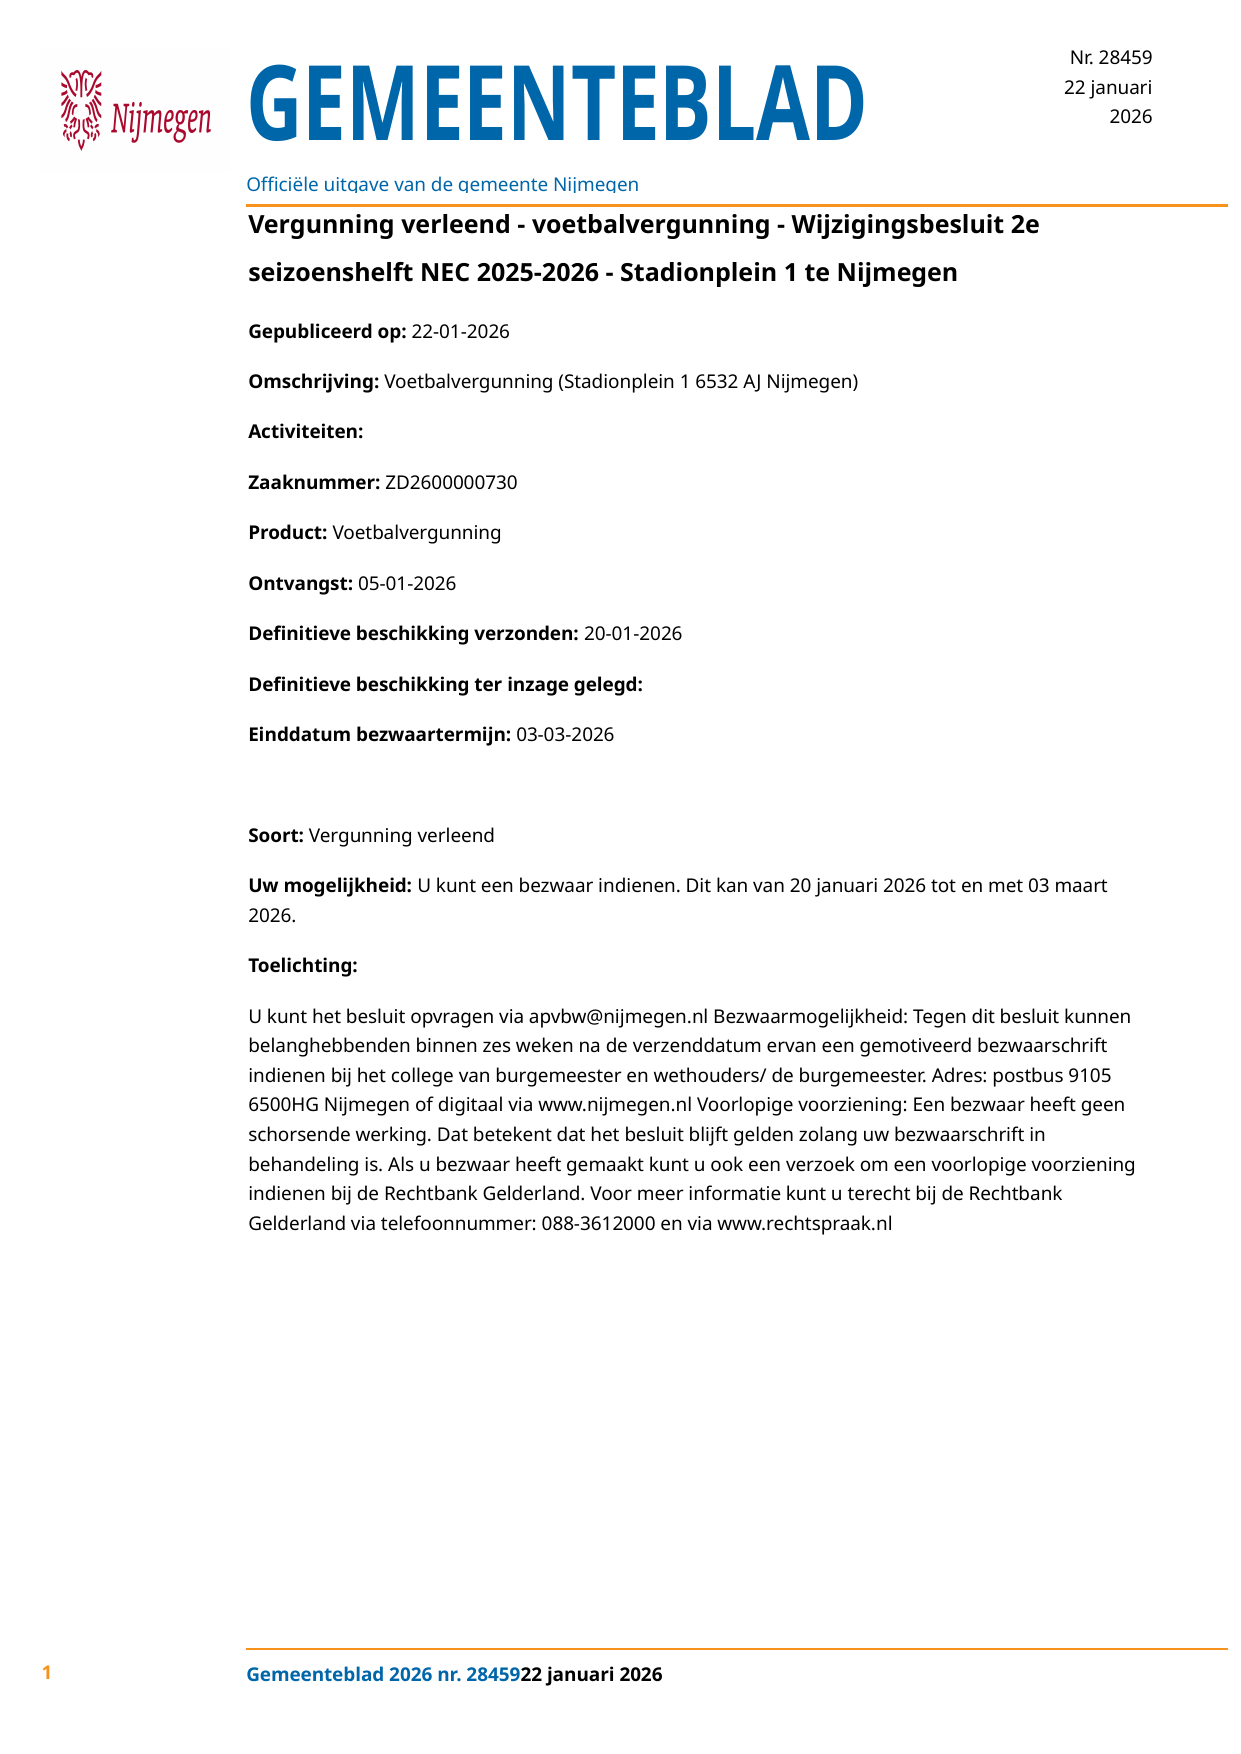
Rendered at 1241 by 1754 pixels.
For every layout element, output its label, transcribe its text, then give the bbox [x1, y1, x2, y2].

text Zaaknummer: ZD2600000730 [248, 469, 1152, 495]
text Uw mogelijkheid: U kunt een bezwaar indienen. Dit kan van 20 januari 2026 tot en met 03 maart 2026. [248, 872, 1152, 928]
text Omschrijving: Voetbalvergunning (Stadionplein 1 6532 AJ Nijmegen) [248, 368, 1152, 394]
picture [41, 47, 231, 172]
text Einddatum bezwaartermijn: 03-03-2026 [248, 721, 1152, 747]
text Toelichting: [248, 952, 1152, 978]
text Definitieve beschikking ter inzage gelegd: [248, 671, 1152, 697]
text Ontvangst: 05-01-2026 [248, 570, 1152, 596]
text Activiteiten: [248, 419, 1152, 444]
text Soort: Vergunning verleend [248, 822, 1152, 848]
text Definitieve beschikking verzonden: 20-01-2026 [248, 620, 1152, 646]
text U kunt het besluit opvragen via apvbw@nijmegen.nl Bezwaarmogelijkheid: Tegen dit besluit kunnen belanghebbenden binnen zes weken na de verzenddatum ervan een gemotiveerd bezwaarschrift indienen bij het college van burgemeester en wethouders/ de burgemeester. Adres: postbus 9105 6500HG Nijmegen of digitaal via www.nijmegen.nl Voorlopige voorziening: Een bezwaar heeft geen schorsende werking. Dat betekent dat het besluit blijft gelden zolang uw bezwaarschrift in behandeling is. Als u bezwaar heeft gemaakt kunt u ook een verzoek om een voorlopige voorziening indienen bij de Rechtbank Gelderland. Voor meer informatie kunt u terecht bij de Rechtbank Gelderland via telefoonnummer: 088-3612000 en via www.rechtspraak.nl [248, 1003, 1152, 1236]
text Vergunning verleend - voetbalvergunning - Wijzigingsbesluit 2e seizoenshelft NEC 2025-2026 - Stadionplein 1 te Nijmegen [248, 207, 1152, 288]
text Product: Voetbalvergunning [248, 519, 1152, 545]
text Gepubliceerd op: 22-01-2026 [248, 318, 1152, 344]
